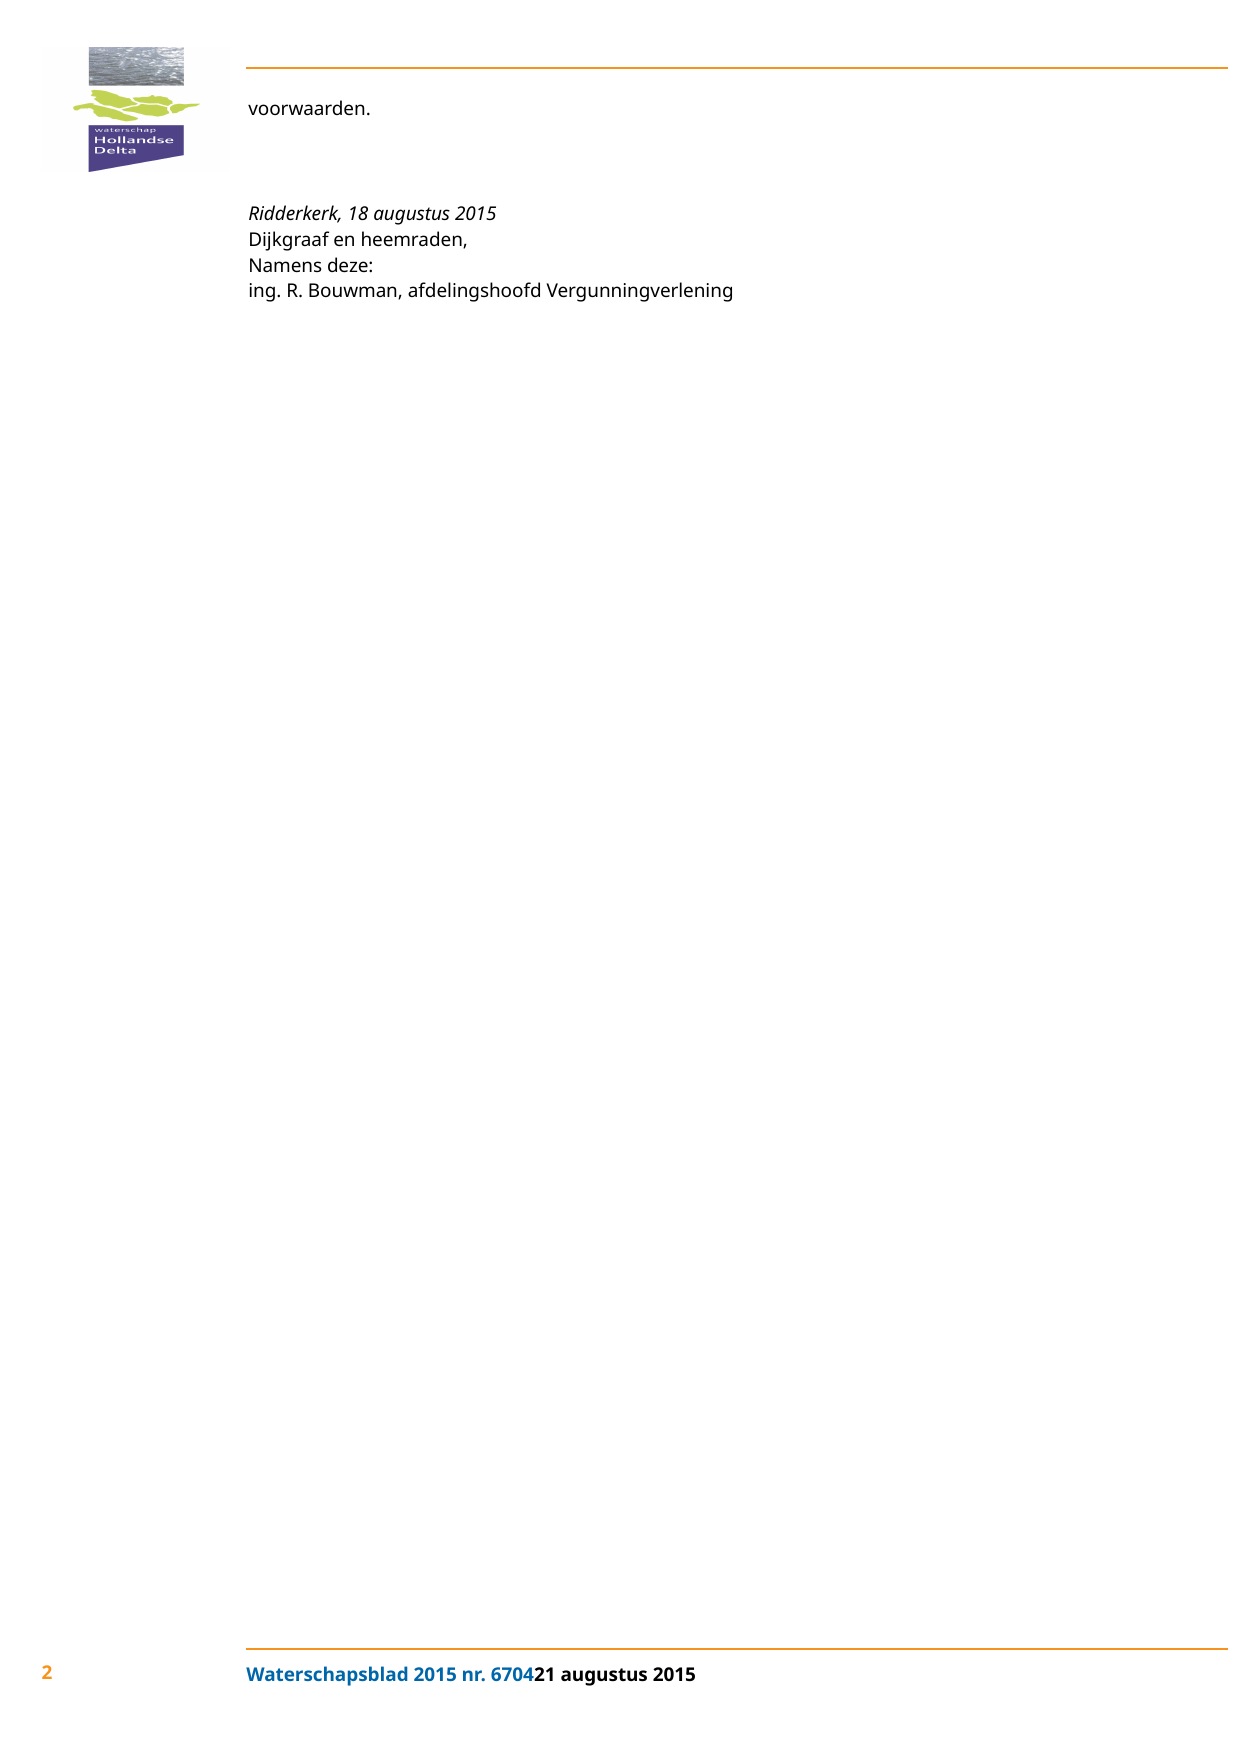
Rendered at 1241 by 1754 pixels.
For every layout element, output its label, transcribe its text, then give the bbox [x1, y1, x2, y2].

picture [41, 47, 231, 172]
text Namens deze: [248, 252, 1152, 278]
text ing. R. Bouwman, afdelingshoofd Vergunningverlening [248, 278, 1152, 303]
text Dijkgraaf en heemraden, [248, 226, 1152, 252]
text voorwaarden. [248, 95, 1152, 121]
text Ridderkerk, 18 augustus 2015 [248, 201, 1152, 226]
